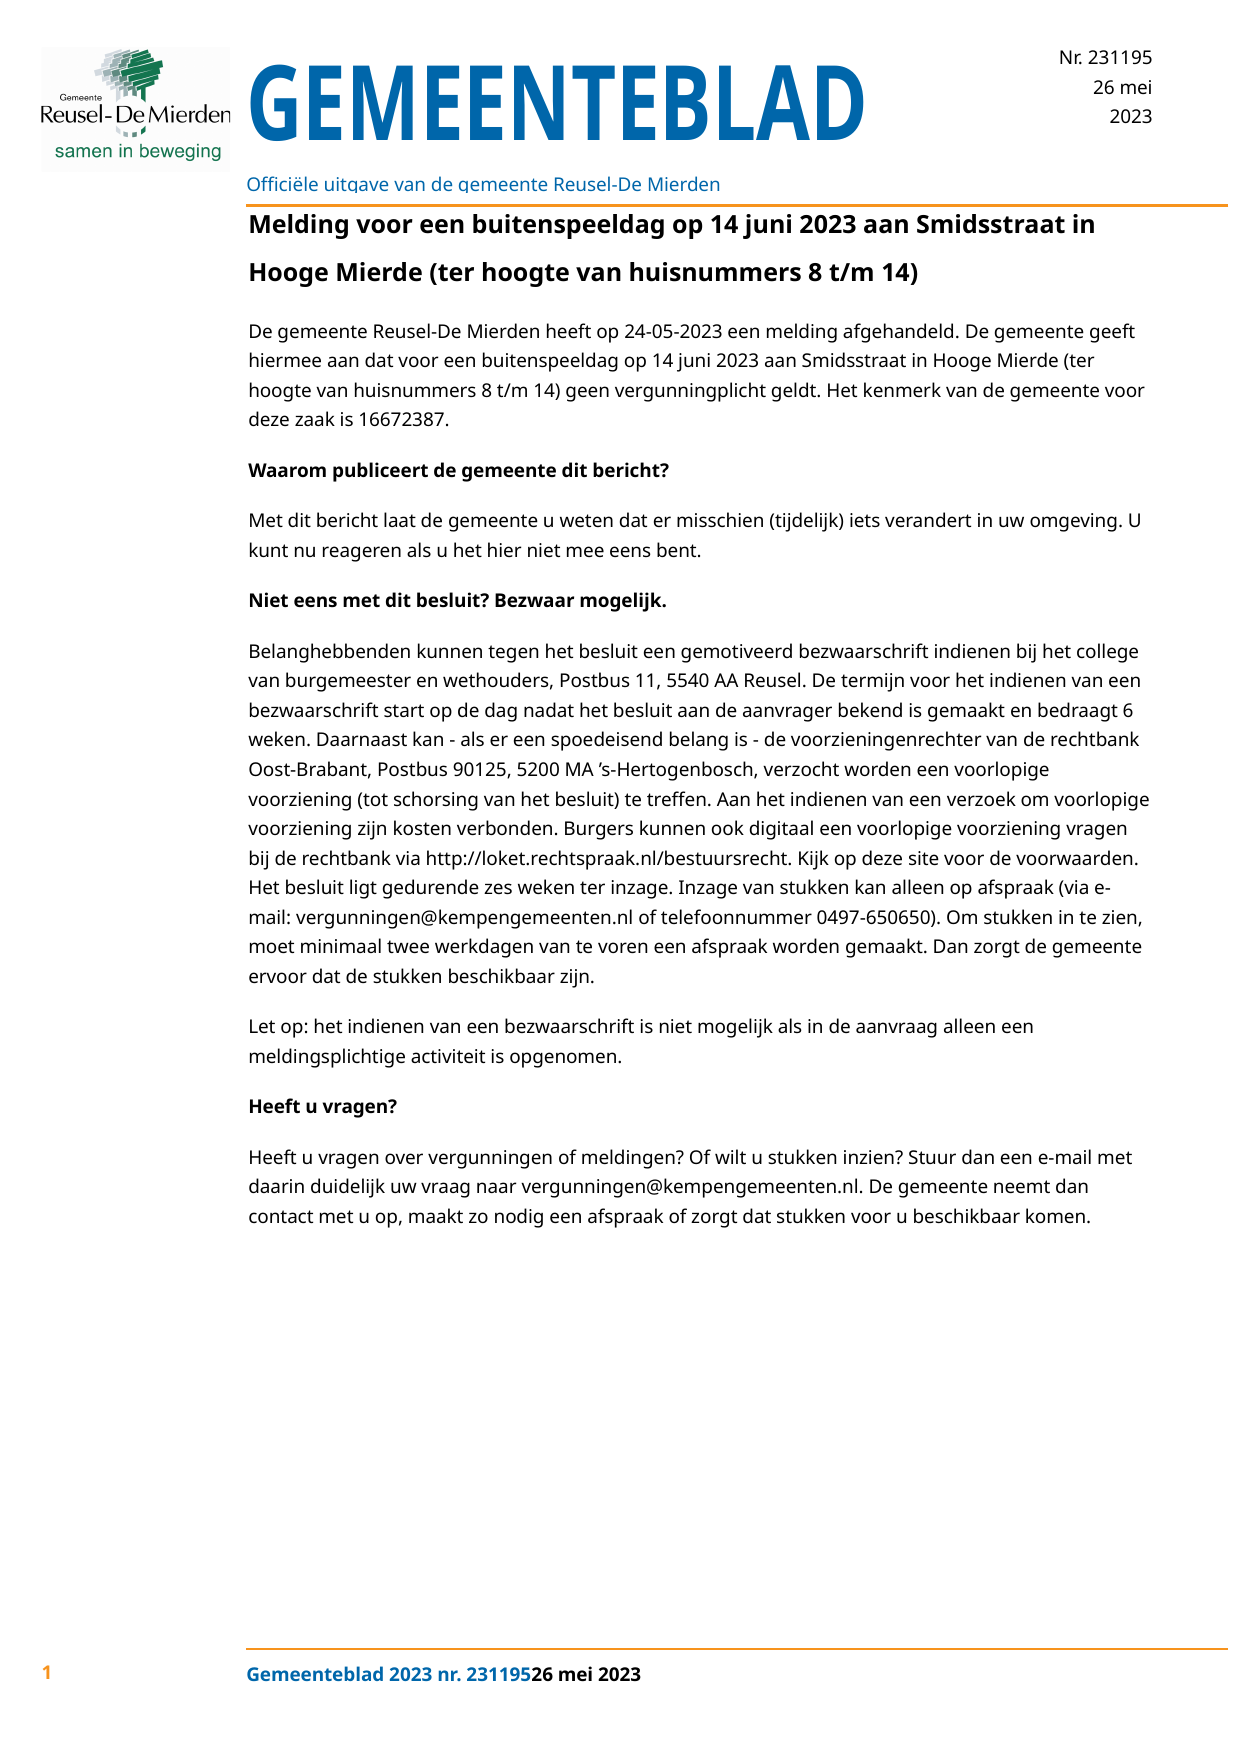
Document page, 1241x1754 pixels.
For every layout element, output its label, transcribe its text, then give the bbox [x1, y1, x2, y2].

text Heeft u vragen? [248, 1094, 1152, 1119]
text Met dit bericht laat de gemeente u weten dat er misschien (tijdelijk) iets verandert in uw omgeving. U kunt nu reageren als u het hier niet mee eens bent. [248, 507, 1152, 563]
text Melding voor een buitenspeeldag op 14 juni 2023 aan Smidsstraat in Hooge Mierde (ter hoogte van huisnummers 8 t/m 14) [248, 207, 1152, 288]
text Niet eens met dit besluit? Bezwaar mogelijk. [248, 587, 1152, 613]
text Waarom publiceert de gemeente dit bericht? [248, 457, 1152, 483]
text De gemeente Reusel-De Mierden heeft op 24-05-2023 een melding afgehandeld. De gemeente geeft hiermee aan dat voor een buitenspeeldag op 14 juni 2023 aan Smidsstraat in Hooge Mierde (ter hoogte van huisnummers 8 t/m 14) geen vergunningplicht geldt. Het kenmerk van de gemeente voor deze zaak is 16672387. [248, 318, 1152, 432]
text Let op: het indienen van een bezwaarschrift is niet mogelijk als in de aanvraag alleen een meldingsplichtige activiteit is opgenomen. [248, 1014, 1152, 1069]
picture [41, 47, 231, 172]
text Heeft u vragen over vergunningen of meldingen? Of wilt u stukken inzien? Stuur dan een e-mail met daarin duidelijk uw vraag naar vergunningen@kempengemeenten.nl. De gemeente neemt dan contact met u op, maakt zo nodig een afspraak of zorgt dat stukken voor u beschikbaar komen. [248, 1144, 1152, 1229]
text Belanghebbenden kunnen tegen het besluit een gemotiveerd bezwaarschrift indienen bij het college van burgemeester en wethouders, Postbus 11, 5540 AA Reusel. De termijn voor het indienen van een bezwaarschrift start op de dag nadat het besluit aan de aanvrager bekend is gemaakt en bedraagt 6 weken. Daarnaast kan - als er een spoedeisend belang is - de voorzieningenrechter van de rechtbank Oost-Brabant, Postbus 90125, 5200 MA ’s-Hertogenbosch, verzocht worden een voorlopige voorziening (tot schorsing van het besluit) te treffen. Aan het indienen van een verzoek om voorlopige voorziening zijn kosten verbonden. Burgers kunnen ook digitaal een voorlopige voorziening vragen bij de rechtbank via http://loket.rechtspraak.nl/bestuursrecht. Kijk op deze site voor de voorwaarden. Het besluit ligt gedurende zes weken ter inzage. Inzage van stukken kan alleen op afspraak (via e-mail: vergunningen@kempengemeenten.nl of telefoonnummer 0497-650650). Om stukken in te zien, moet minimaal twee werkdagen van te voren een afspraak worden gemaakt. Dan zorgt de gemeente ervoor dat de stukken beschikbaar zijn. [248, 638, 1152, 989]
